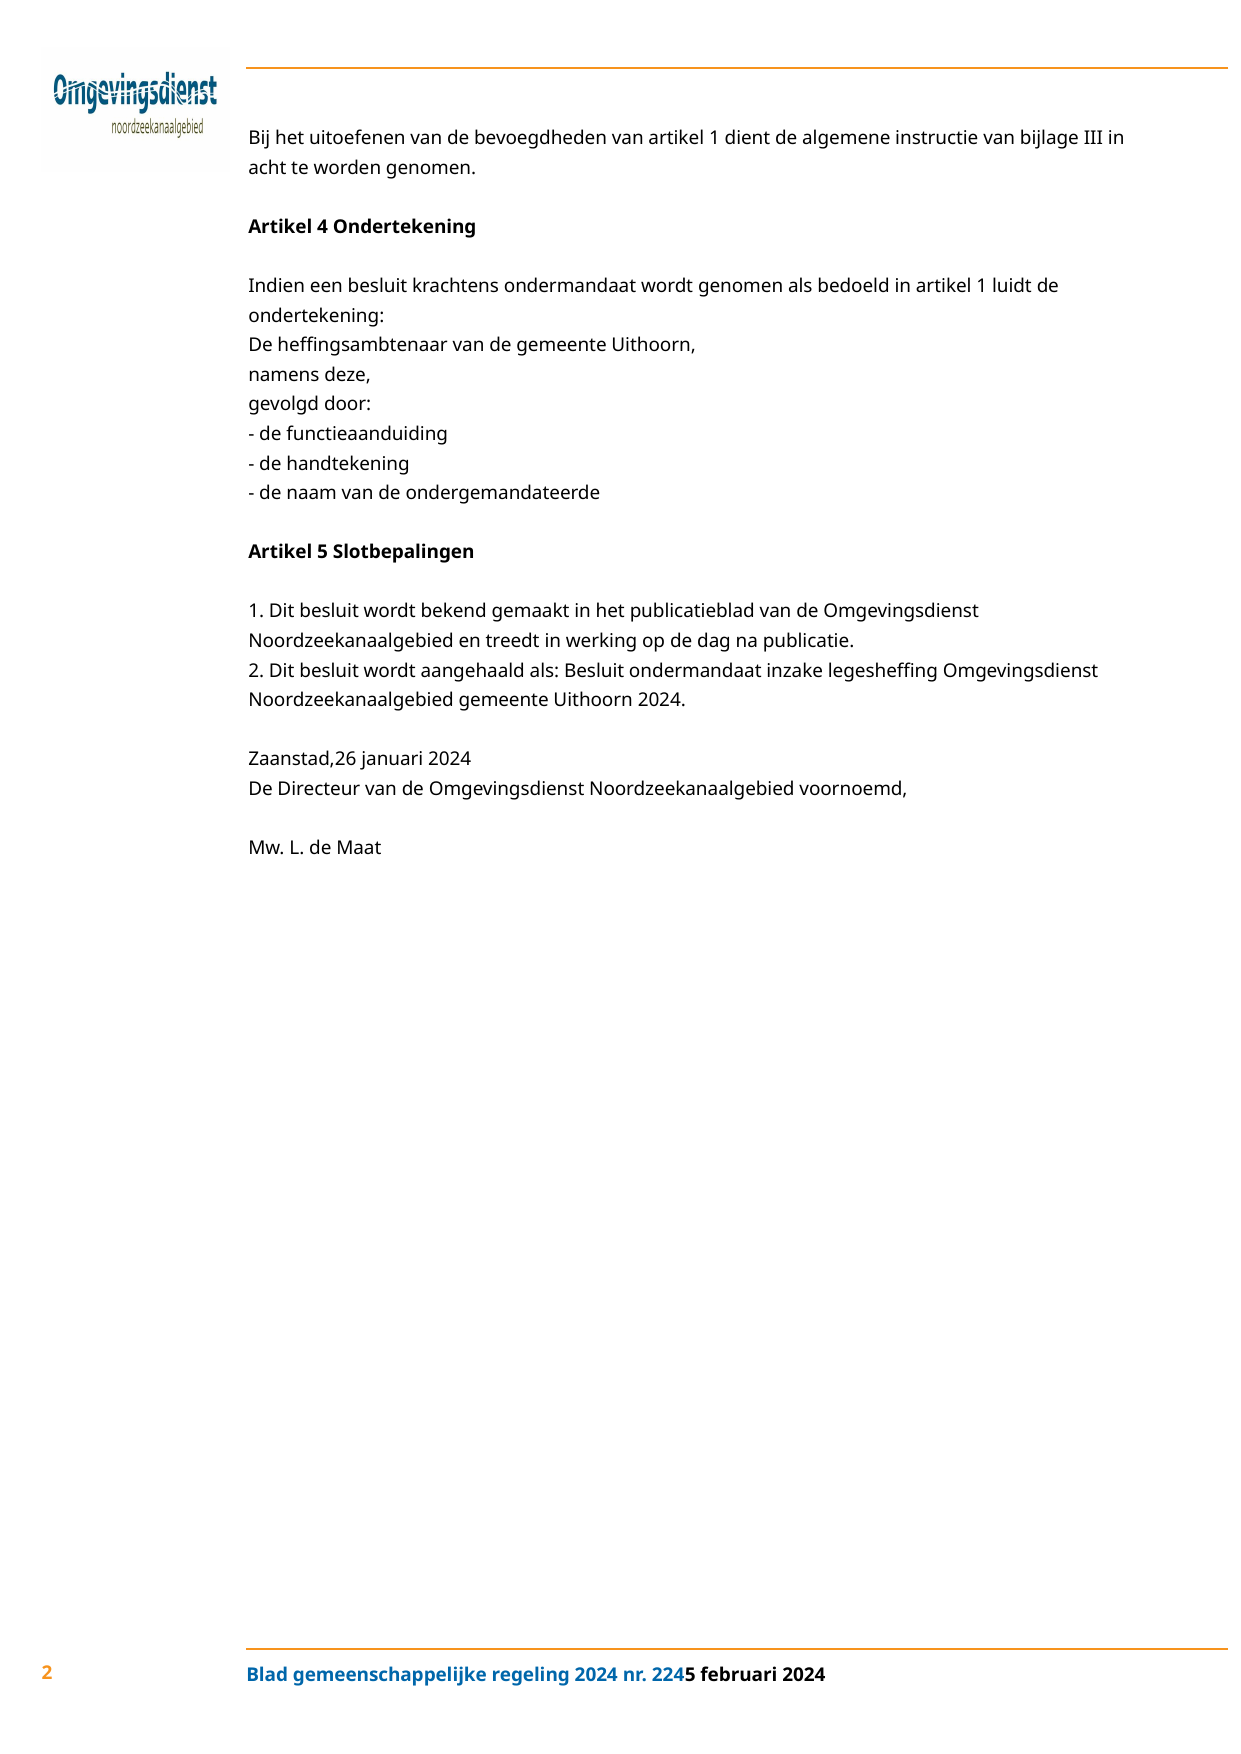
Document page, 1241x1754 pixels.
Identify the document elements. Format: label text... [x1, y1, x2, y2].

text Mw. L. de Maat [248, 834, 1152, 860]
text Zaanstad,26 januari 2024 [248, 746, 1152, 771]
text Artikel 5 Slotbepalingen [248, 538, 1152, 564]
text 1. Dit besluit wordt bekend gemaakt in het publicatieblad van de Omgevingsdienst Noordzeekanaalgebied en treedt in werking op de dag na publicatie. [248, 598, 1152, 653]
text 2. Dit besluit wordt aangehaald als: Besluit ondermandaat inzake legesheffing Omgevingsdienst Noordzeekanaalgebied gemeente Uithoorn 2024. [248, 657, 1152, 712]
text Artikel 4 Ondertekening [248, 213, 1152, 239]
text - de naam van de ondergemandateerde [248, 479, 1152, 505]
text namens deze, [248, 361, 1152, 387]
picture [41, 47, 231, 172]
text De Directeur van de Omgevingsdienst Noordzeekanaalgebied voornoemd, [248, 775, 1152, 801]
text De heffingsambtenaar van de gemeente Uithoorn, [248, 331, 1152, 357]
text gevolgd door: [248, 391, 1152, 416]
text Indien een besluit krachtens ondermandaat wordt genomen als bedoeld in artikel 1 luidt de ondertekening: [248, 272, 1152, 328]
text - de functieaanduiding [248, 420, 1152, 446]
text - de handtekening [248, 450, 1152, 476]
text Bij het uitoefenen van de bevoegdheden van artikel 1 dient de algemene instructie van bijlage III in acht te worden genomen. [248, 124, 1152, 180]
